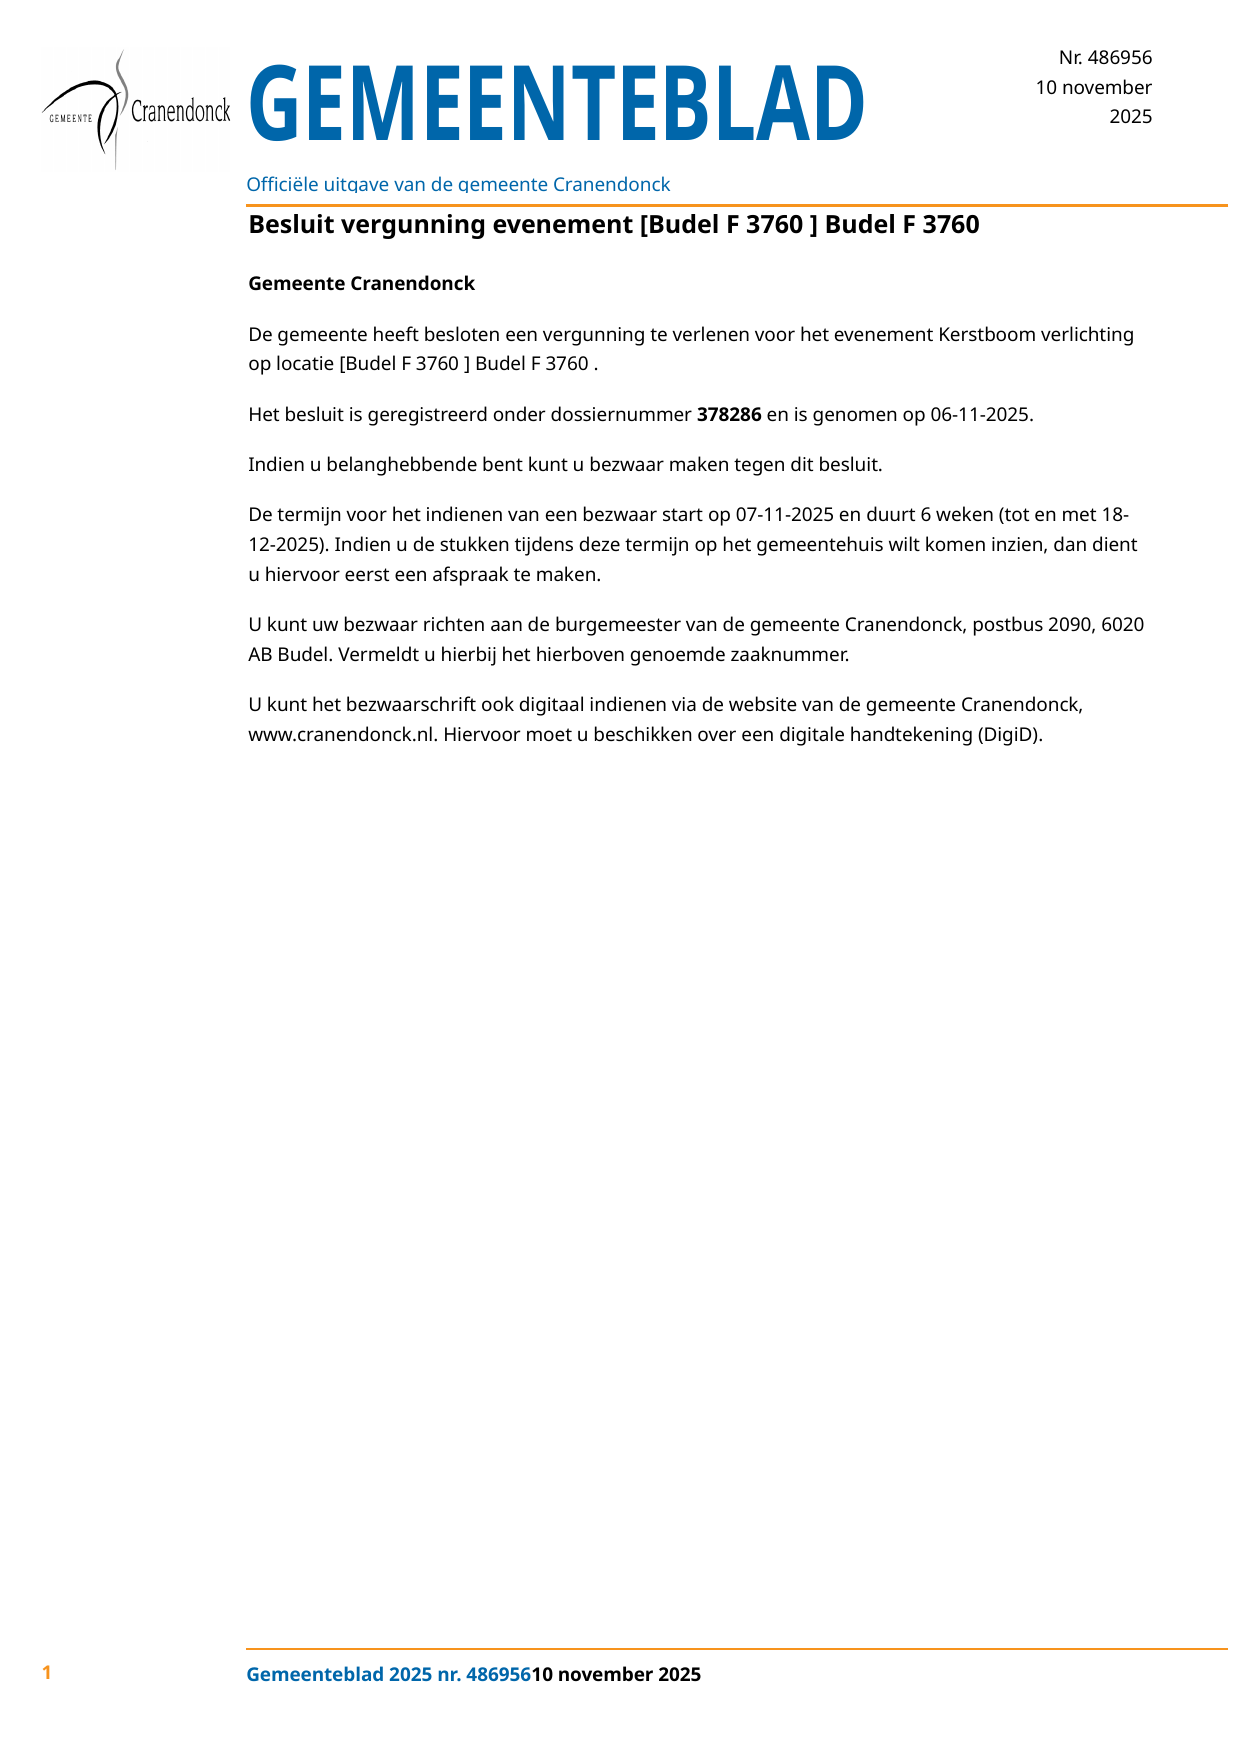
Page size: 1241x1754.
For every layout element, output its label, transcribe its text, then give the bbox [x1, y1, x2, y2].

text De termijn voor het indienen van een bezwaar start op 07-11-2025 en duurt 6 weken (tot en met 18-12-2025). Indien u de stukken tijdens deze termijn op het gemeentehuis wilt komen inzien, dan dient u hiervoor eerst een afspraak te maken. [248, 502, 1152, 586]
text U kunt het bezwaarschrift ook digitaal indienen via de website van de gemeente Cranendonck, www.cranendonck.nl. Hiervoor moet u beschikken over een digitale handtekening (DigiD). [248, 691, 1152, 746]
text De gemeente heeft besloten een vergunning te verlenen voor het evenement Kerstboom verlichting op locatie [Budel F 3760 ] Budel F 3760 . [248, 321, 1152, 376]
text Gemeente Cranendonck [248, 270, 1152, 296]
picture [41, 47, 231, 172]
text Besluit vergunning evenement [Budel F 3760 ] Budel F 3760 [248, 207, 1152, 241]
text Het besluit is geregistreerd onder dossiernummer 378286 en is genomen op 06-11-2025. [248, 401, 1152, 426]
text U kunt uw bezwaar richten aan de burgemeester van de gemeente Cranendonck, postbus 2090, 6020 AB Budel. Vermeldt u hierbij het hierboven genoemde zaaknummer. [248, 611, 1152, 666]
text Indien u belanghebbende bent kunt u bezwaar maken tegen dit besluit. [248, 451, 1152, 477]
